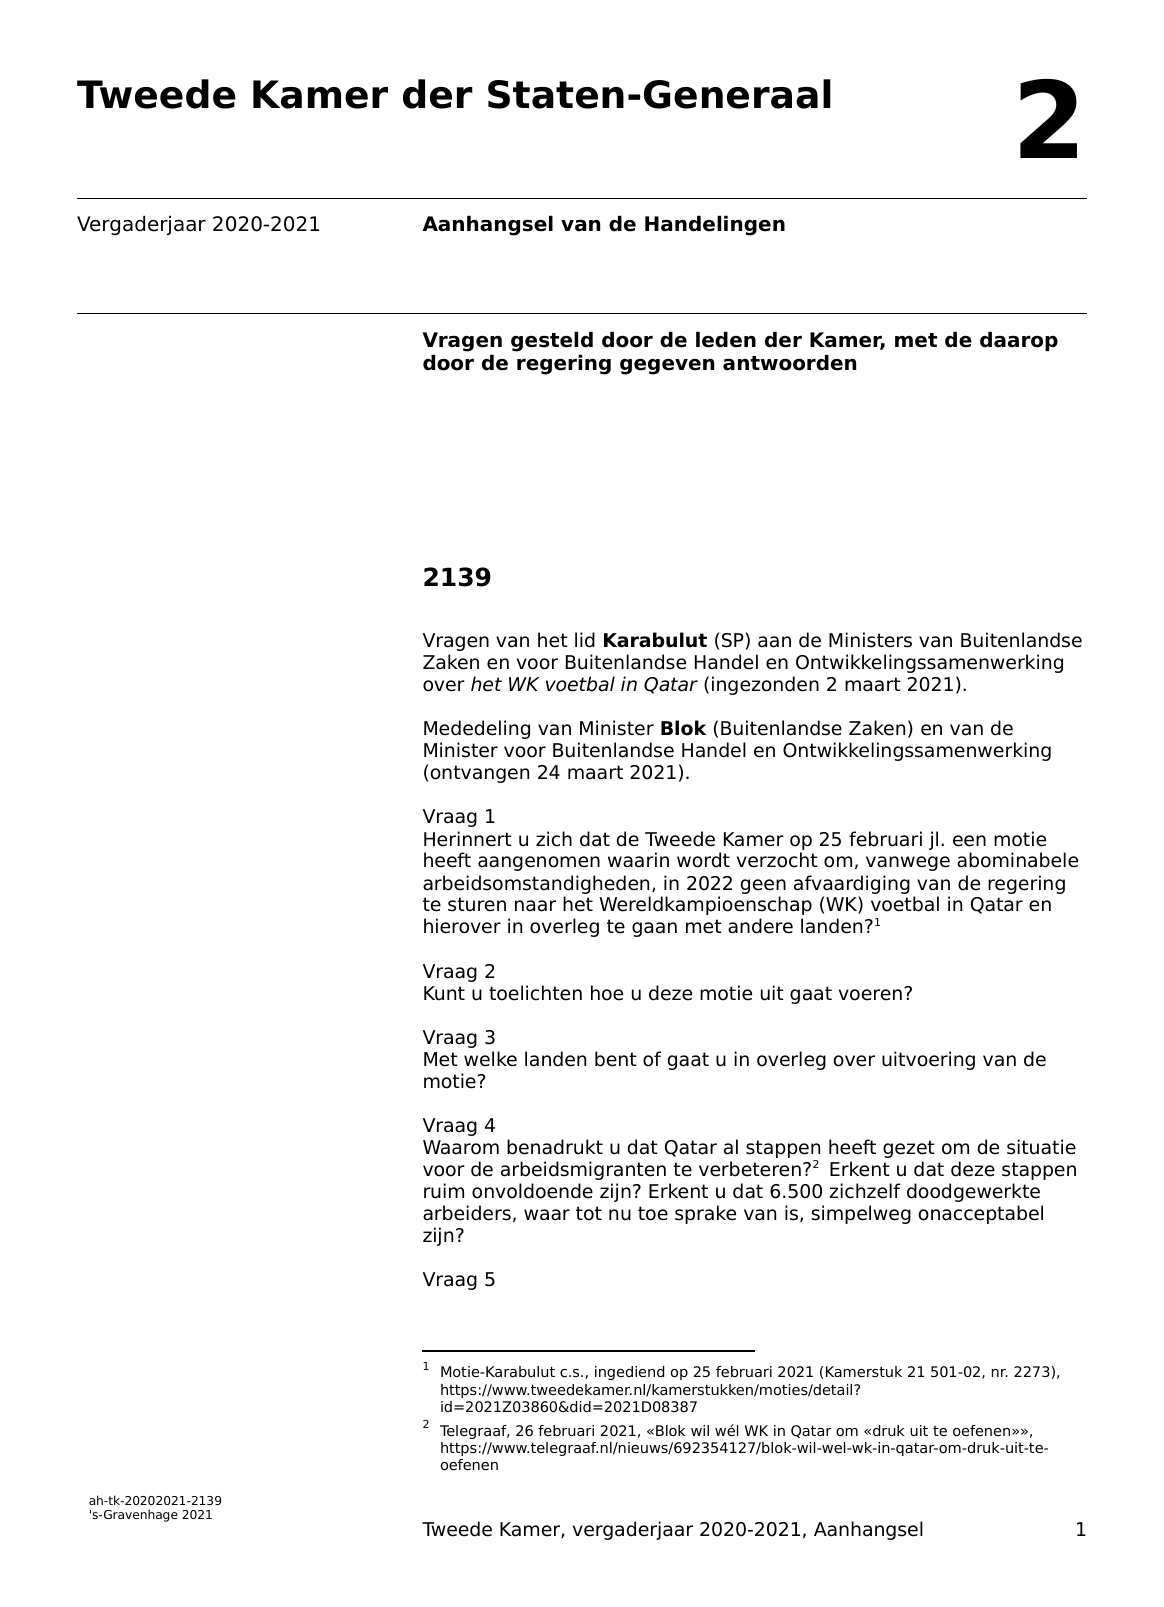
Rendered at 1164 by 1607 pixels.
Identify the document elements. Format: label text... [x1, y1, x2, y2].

table_cell Aanhangsel van de Handelingen [422, 199, 1087, 313]
text Vraag 3 [422, 1027, 1087, 1049]
table_cell Vragen gesteld door de leden der Kamer, met de daarop door de regering gegeven antwoorden [422, 314, 1087, 375]
table_cell [77, 314, 422, 375]
text ah-tk-20202021-2139 [88, 1494, 323, 1508]
text Kunt u toelichten hoe u deze motie uit gaat voeren? [422, 982, 1087, 1004]
text Vraag 2 [422, 961, 1087, 982]
table_cell Vergaderjaar 2020-2021 [77, 199, 422, 313]
text Vraag 1 [422, 806, 1087, 828]
text Met welke landen bent of gaat u in overleg over uitvoering van de motie? [422, 1049, 1087, 1093]
text Vragen van het lid Karabulut (SP) aan de Ministers van Buitenlandse Zaken en voor Buitenlandse Handel en Ontwikkelingssamenwerking over het WK voetbal in Qatar (ingezonden 2 maart 2021). [422, 630, 1087, 696]
table_header Tweede Kamer der Staten-Generaal [77, 59, 886, 198]
text Waarom benadrukt u dat Qatar al stappen heeft gezet om de situatie voor de arbeidsmigranten te verbeteren? Erkent u dat deze stappen ruim onvoldoende zijn? Erkent u dat 6.500 zichzelf doodgewerkte arbeiders, waar tot nu toe sprake van is, simpelweg onacceptabel zijn? [422, 1137, 1087, 1247]
text 's-Gravenhage 2021 [88, 1508, 323, 1522]
text Mededeling van Minister Blok (Buitenlandse Zaken) en van de Minister voor Buitenlandse Handel en Ontwikkelingssamenwerking (ontvangen 24 maart 2021). [422, 718, 1087, 784]
text Vraag 5 [422, 1269, 1087, 1291]
text Herinnert u zich dat de Tweede Kamer op 25 februari jl. een motie heeft aangenomen waarin wordt verzocht om, vanwege abominabele arbeidsomstandigheden, in 2022 geen afvaardiging van de regering te sturen naar het Wereldkampioenschap (WK) voetbal in Qatar en hierover in overleg te gaan met andere landen? [422, 828, 1087, 938]
text Vraag 4 [422, 1115, 1087, 1137]
text Telegraaf, 26 februari 2021, «Blok wil wél WK in Qatar om «druk uit te oefenen»», https://www.telegraaf.nl/nieuws/692354127/blok-wil-wel-wk-in-qatar-om-druk-uit-te-oefenen [422, 1418, 1087, 1474]
text 2139 [422, 563, 1087, 592]
text Motie-Karabulut c.s., ingediend op 25 februari 2021 (Kamerstuk 21 501-02, nr. 2273), https://www.tweedekamer.nl/kamerstukken/moties/detail?id=2021Z03860&did=2021D08387 [422, 1360, 1087, 1416]
table_header 2 [886, 59, 1087, 198]
